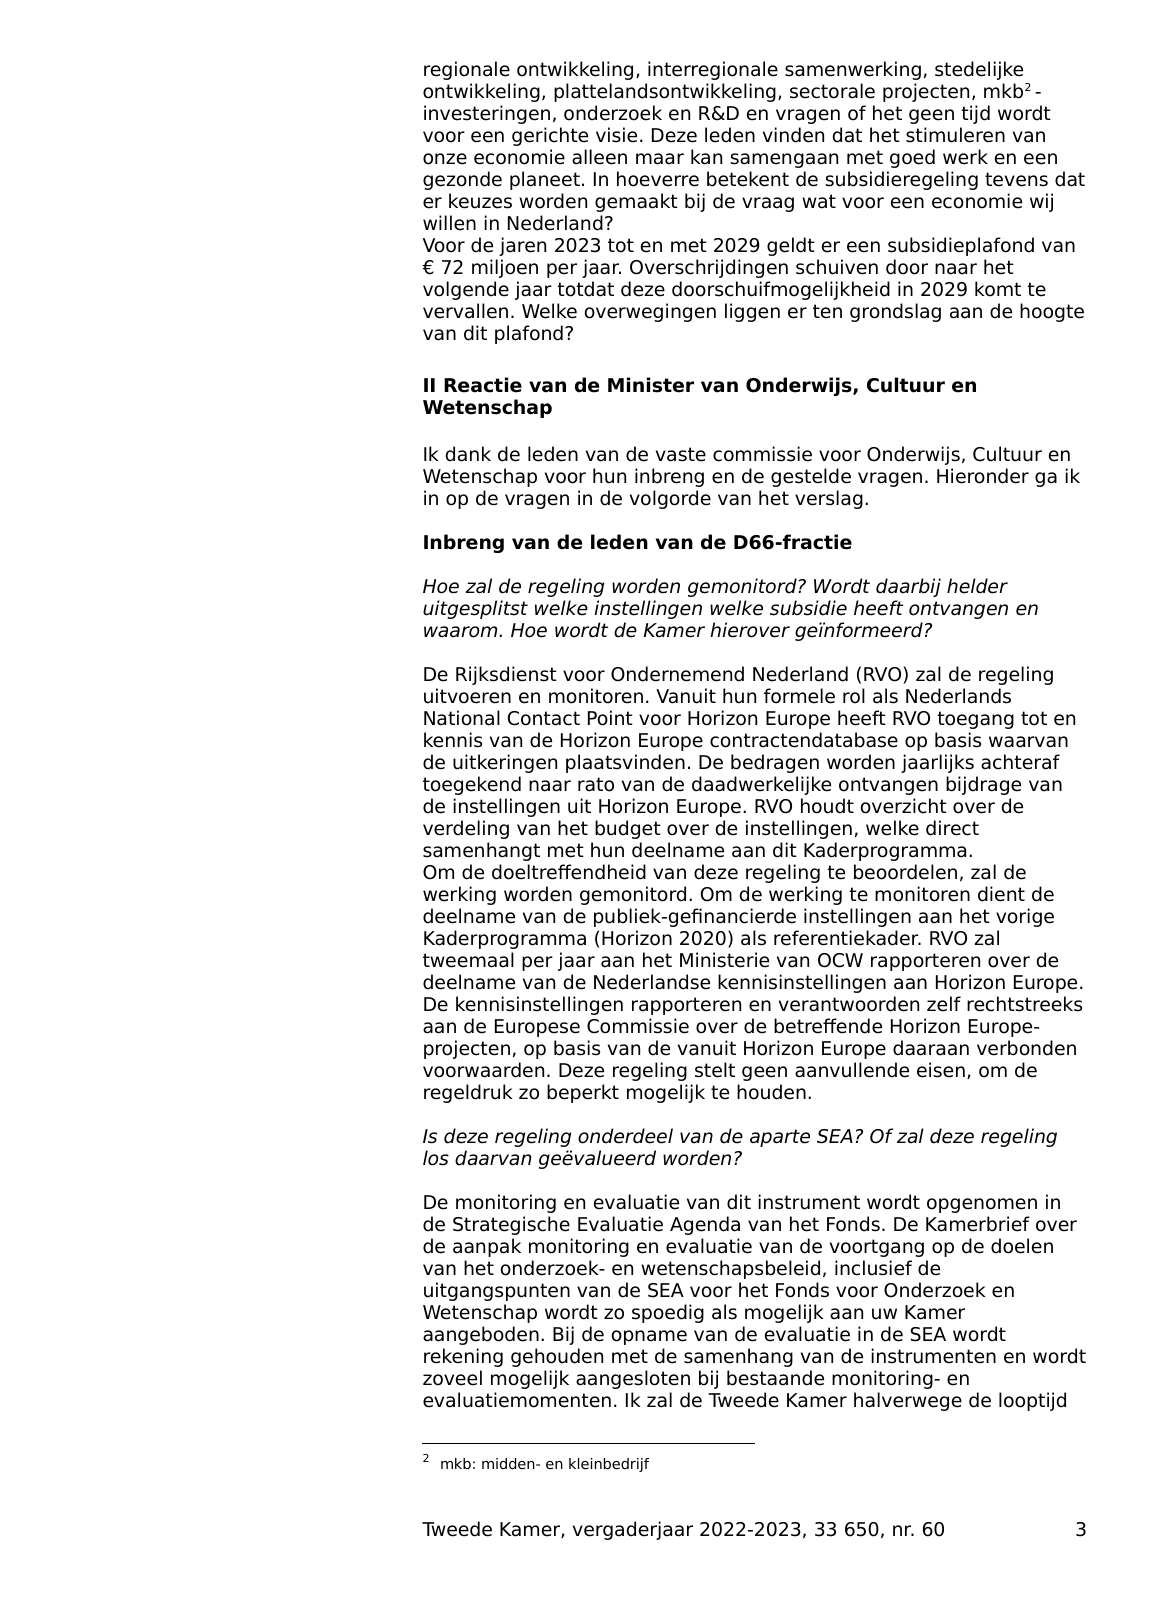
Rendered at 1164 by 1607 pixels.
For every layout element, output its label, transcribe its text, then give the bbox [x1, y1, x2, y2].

text regionale ontwikkeling, interregionale samenwerking, stedelijke ontwikkeling, plattelandsontwikkeling, sectorale projecten, mkb-investeringen, onderzoek en R&D en vragen of het geen tijd wordt voor een gerichte visie. Deze leden vinden dat het stimuleren van onze economie alleen maar kan samengaan met goed werk en een gezonde planeet. In hoeverre betekent de subsidieregeling tevens dat er keuzes worden gemaakt bij de vraag wat voor een economie wij willen in Nederland? [422, 59, 1087, 235]
subtitle II Reactie van de Minister van Onderwijs, Cultuur en Wetenschap [422, 375, 1087, 419]
text Ik dank de leden van de vaste commissie voor Onderwijs, Cultuur en Wetenschap voor hun inbreng en de gestelde vragen. Hieronder ga ik in op de vragen in de volgorde van het verslag. [422, 444, 1087, 510]
text Hoe zal de regeling worden gemonitord? Wordt daarbij helder uitgesplitst welke instellingen welke subsidie heeft ontvangen en waarom. Hoe wordt de Kamer hierover geïnformeerd? [422, 576, 1087, 642]
subtitle Inbreng van de leden van de D66-fractie [422, 532, 1087, 554]
text mkb: midden- en kleinbedrijf [422, 1452, 1087, 1474]
text Voor de jaren 2023 tot en met 2029 geldt er een subsidieplafond van € 72 miljoen per jaar. Overschrijdingen schuiven door naar het volgende jaar totdat deze doorschuifmogelijkheid in 2029 komt te vervallen. Welke overwegingen liggen er ten grondslag aan de hoogte van dit plafond? [422, 235, 1087, 345]
text De Rijksdienst voor Ondernemend Nederland (RVO) zal de regeling uitvoeren en monitoren. Vanuit hun formele rol als Nederlands National Contact Point voor Horizon Europe heeft RVO toegang tot en kennis van de Horizon Europe contractendatabase op basis waarvan de uitkeringen plaatsvinden. De bedragen worden jaarlijks achteraf toegekend naar rato van de daadwerkelijke ontvangen bijdrage van de instellingen uit Horizon Europe. RVO houdt overzicht over de verdeling van het budget over de instellingen, welke direct samenhangt met hun deelname aan dit Kaderprogramma. [422, 664, 1087, 862]
text Is deze regeling onderdeel van de aparte SEA? Of zal deze regeling los daarvan geëvalueerd worden? [422, 1126, 1087, 1170]
text Om de doeltreffendheid van deze regeling te beoordelen, zal de werking worden gemonitord. Om de werking te monitoren dient de deelname van de publiek-gefinancierde instellingen aan het vorige Kaderprogramma (Horizon 2020) als referentiekader. RVO zal tweemaal per jaar aan het Ministerie van OCW rapporteren over de deelname van de Nederlandse kennisinstellingen aan Horizon Europe. De kennisinstellingen rapporteren en verantwoorden zelf rechtstreeks aan de Europese Commissie over de betreffende Horizon Europe-projecten, op basis van de vanuit Horizon Europe daaraan verbonden voorwaarden. Deze regeling stelt geen aanvullende eisen, om de regeldruk zo beperkt mogelijk te houden. [422, 862, 1087, 1104]
text De monitoring en evaluatie van dit instrument wordt opgenomen in de Strategische Evaluatie Agenda van het Fonds. De Kamerbrief over de aanpak monitoring en evaluatie van de voortgang op de doelen van het onderzoek- en wetenschapsbeleid, inclusief de uitgangspunten van de SEA voor het Fonds voor Onderzoek en Wetenschap wordt zo spoedig als mogelijk aan uw Kamer aangeboden. Bij de opname van de evaluatie in de SEA wordt rekening gehouden met de samenhang van de instrumenten en wordt zoveel mogelijk aangesloten bij bestaande monitoring- en evaluatiemomenten. Ik zal de Tweede Kamer halverwege de looptijd [422, 1192, 1087, 1412]
